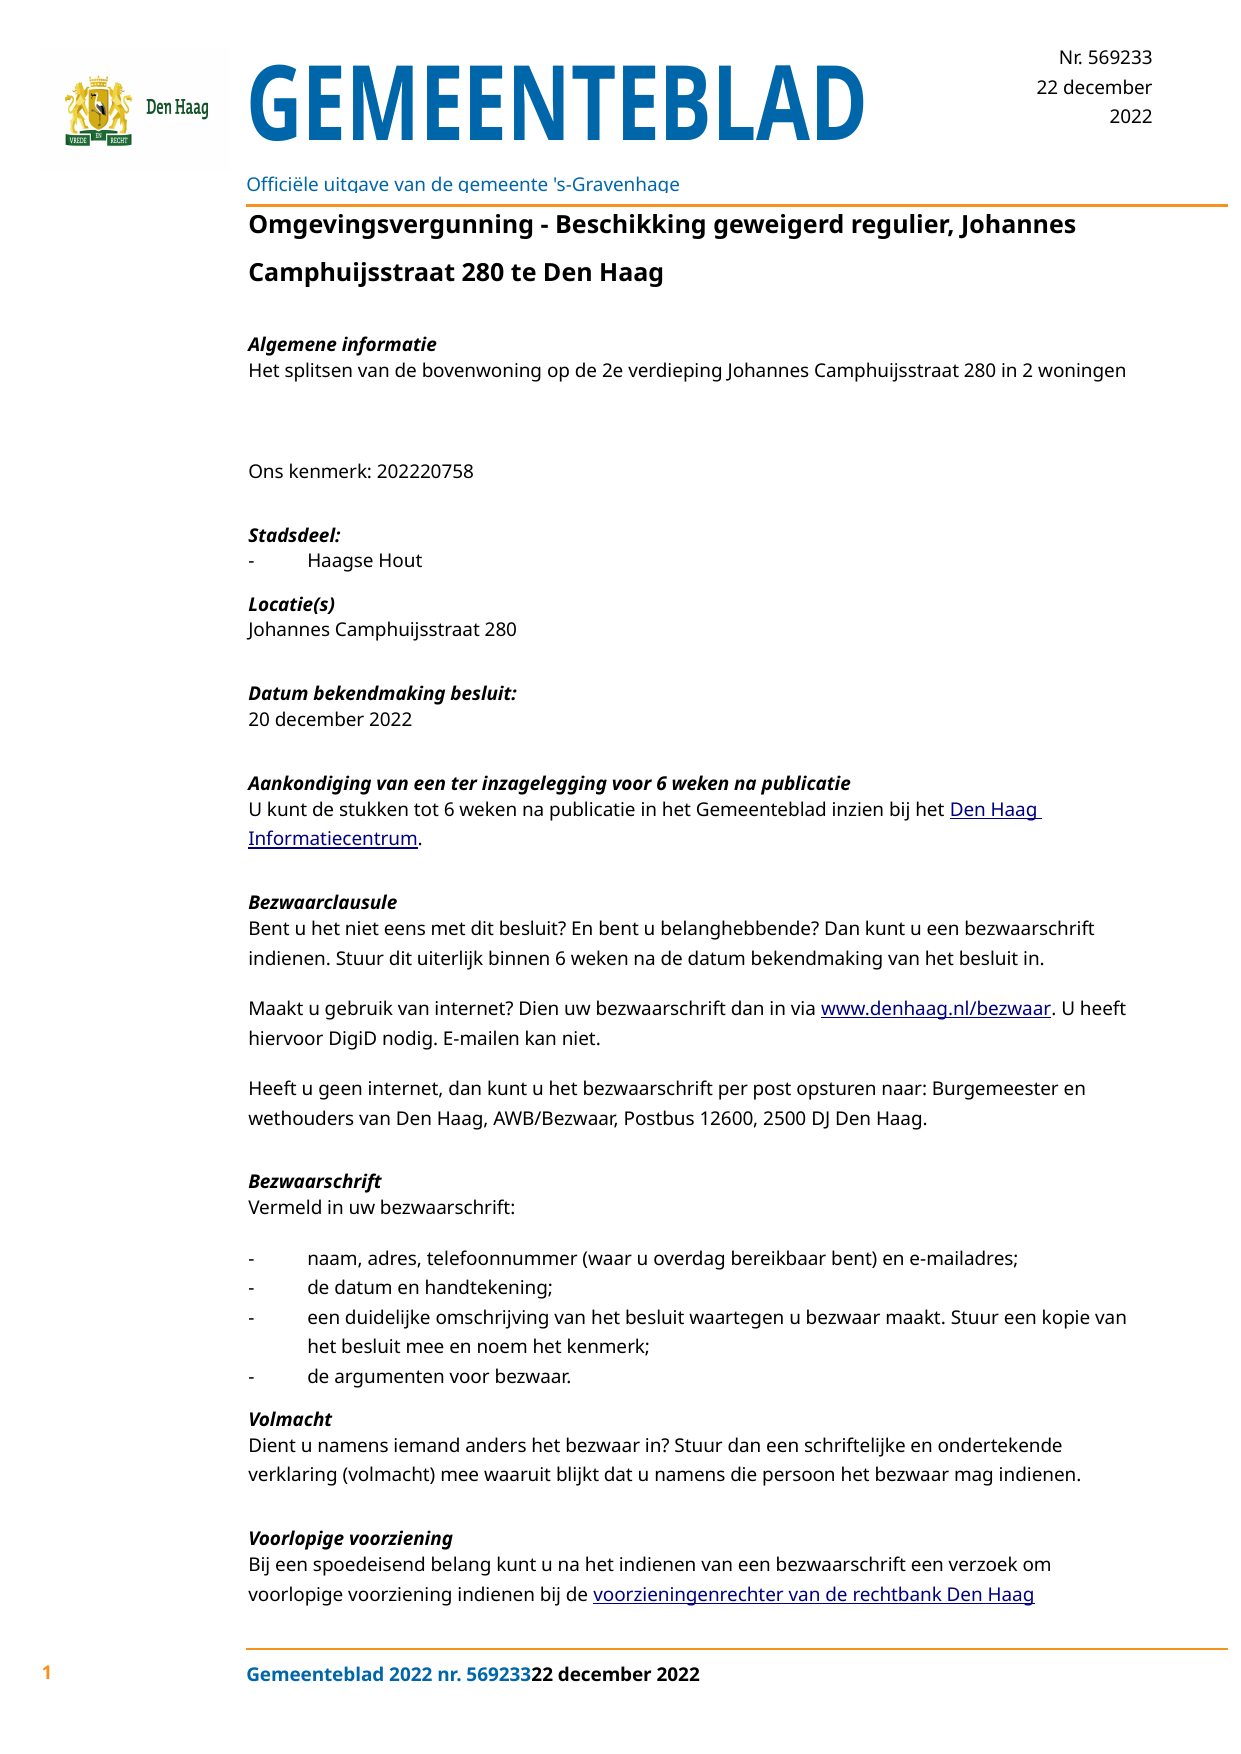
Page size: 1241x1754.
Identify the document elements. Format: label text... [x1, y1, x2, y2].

text Bezwaarschrift [248, 1169, 1152, 1194]
picture [41, 47, 231, 172]
list de argumenten voor bezwaar. [248, 1363, 1152, 1389]
list Haagse Hout [248, 548, 1152, 573]
text Vermeld in uw bezwaarschrift: [248, 1194, 1152, 1220]
list een duidelijke omschrijving van het besluit waartegen u bezwaar maakt. Stuur een kopie van het besluit mee en noem het kenmerk; [248, 1304, 1152, 1359]
text U kunt de stukken tot 6 weken na publicatie in het Gemeenteblad inzien bij het Den Haag Informatiecentrum. [248, 796, 1152, 851]
text Voorlopige voorziening [248, 1526, 1152, 1551]
list de datum en handtekening; [248, 1274, 1152, 1300]
text Aankondiging van een ter inzagelegging voor 6 weken na publicatie [248, 770, 1152, 796]
text Algemene informatie [248, 331, 1152, 357]
text Stadsdeel: [248, 522, 1152, 548]
text Locatie(s) [248, 591, 1152, 617]
text Maakt u gebruik van internet? Dien uw bezwaarschrift dan in via www.denhaag.nl/bezwaar. U heeft hiervoor DigiD nodig. E-mailen kan niet. [248, 995, 1152, 1051]
text Heeft u geen internet, dan kunt u het bezwaarschrift per post opsturen naar: Burgemeester en wethouders van Den Haag, AWB/Bezwaar, Postbus 12600, 2500 DJ Den Haag. [248, 1075, 1152, 1131]
list naam, adres, telefoonnummer (waar u overdag bereikbaar bent) en e-mailadres; [248, 1245, 1152, 1271]
text Ons kenmerk: 202220758 [248, 458, 1152, 484]
text Dient u namens iemand anders het bezwaar in? Stuur dan een schriftelijke en ondertekende verklaring (volmacht) mee waaruit blijkt dat u namens die persoon het bezwaar mag indienen. [248, 1432, 1152, 1487]
text Het splitsen van de bovenwoning op de 2e verdieping Johannes Camphuijsstraat 280 in 2 woningen [248, 357, 1152, 383]
text Bij een spoedeisend belang kunt u na het indienen van een bezwaarschrift een verzoek om voorlopige voorziening indienen bij de voorzieningenrechter van de rechtbank Den Haag [248, 1551, 1152, 1607]
text Volmacht [248, 1406, 1152, 1432]
text Bezwaarclausule [248, 889, 1152, 915]
text Datum bekendmaking besluit: [248, 681, 1152, 706]
text 20 december 2022 [248, 706, 1152, 732]
text Omgevingsvergunning - Beschikking geweigerd regulier, Johannes Camphuijsstraat 280 te Den Haag [248, 207, 1152, 288]
text Bent u het niet eens met dit besluit? En bent u belanghebbende? Dan kunt u een bezwaarschrift indienen. Stuur dit uiterlijk binnen 6 weken na de datum bekendmaking van het besluit in. [248, 915, 1152, 971]
text Johannes Camphuijsstraat 280 [248, 617, 1152, 642]
